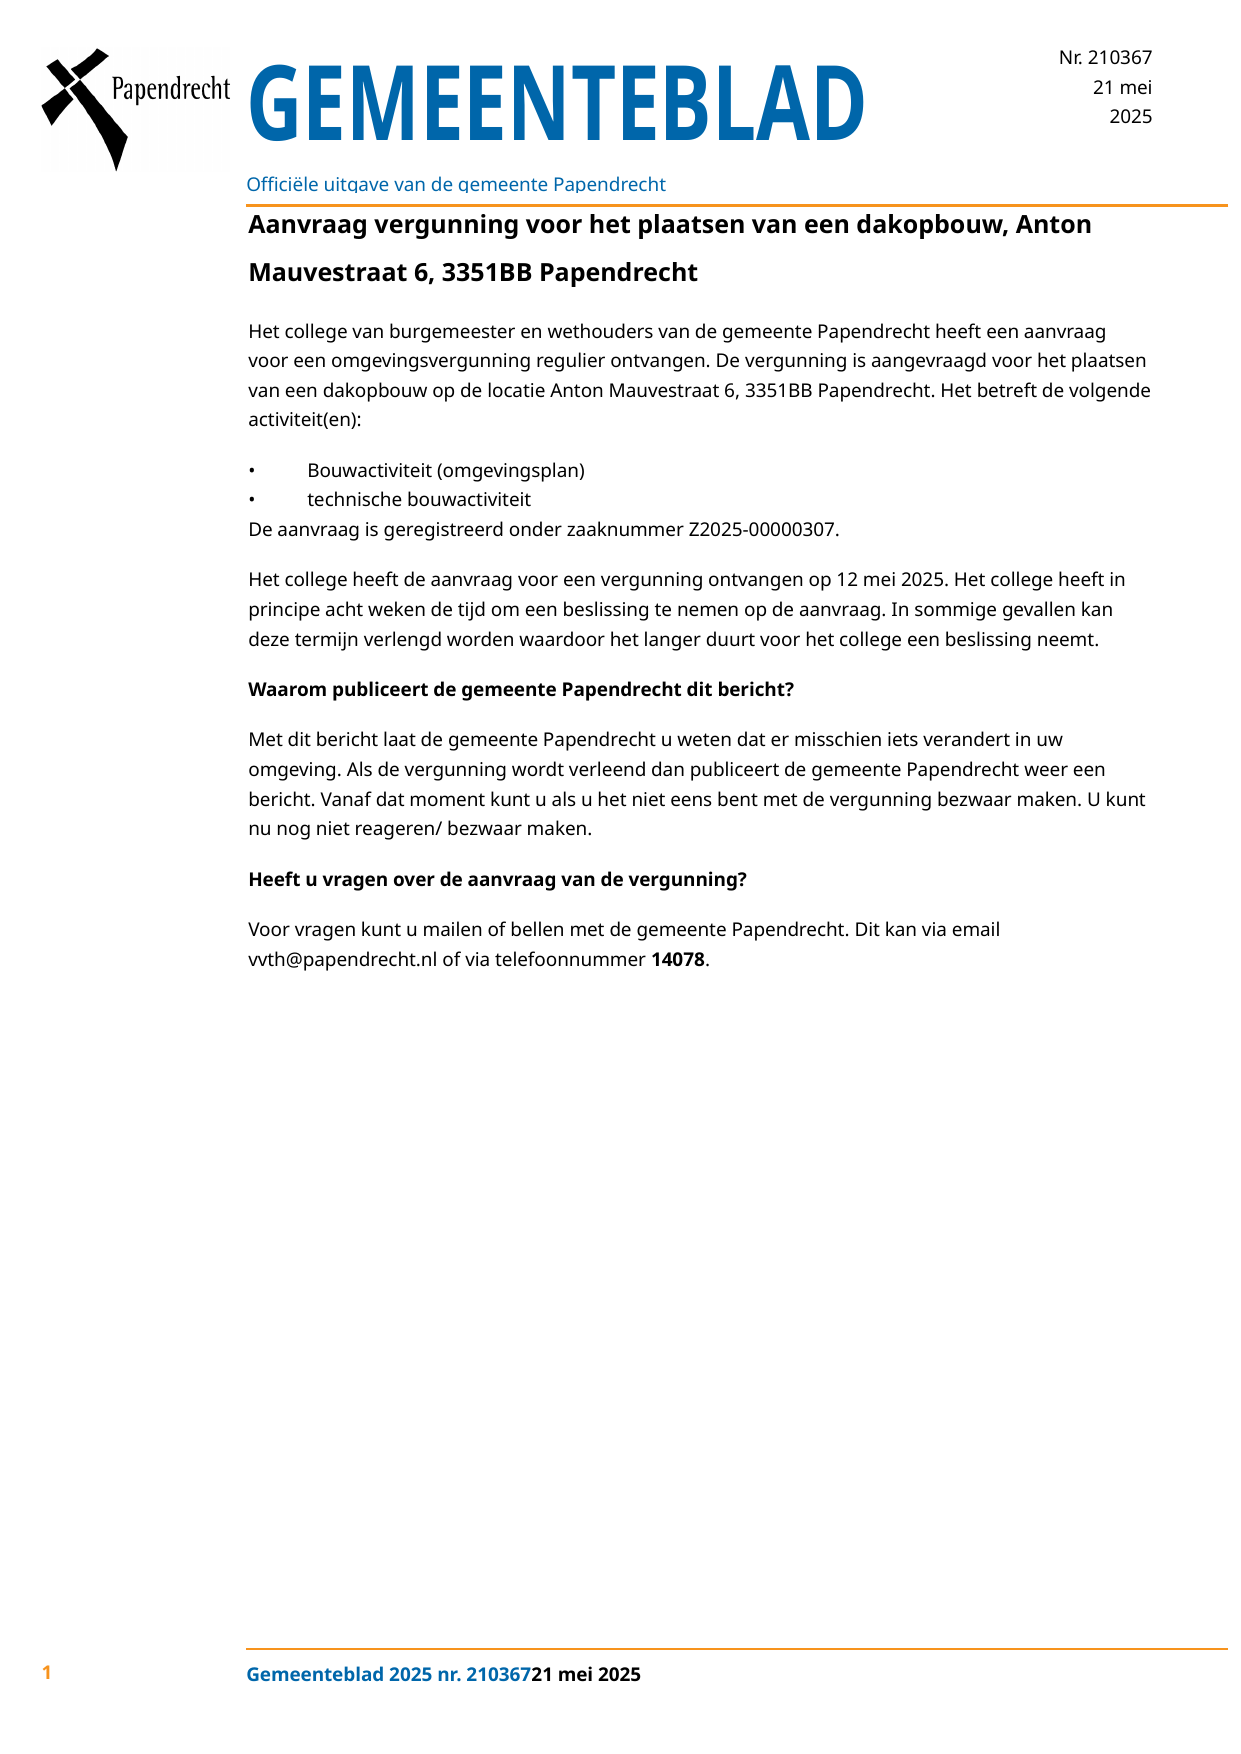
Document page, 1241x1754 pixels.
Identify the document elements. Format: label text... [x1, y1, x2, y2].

text Heeft u vragen over de aanvraag van de vergunning? [248, 866, 1152, 892]
text De aanvraag is geregistreerd onder zaaknummer Z2025-00000307. [248, 516, 1152, 542]
text Voor vragen kunt u mailen of bellen met de gemeente Papendrecht. Dit kan via email vvth@papendrecht.nl of via telefoonnummer 14078. [248, 916, 1152, 972]
text Het college heeft de aanvraag voor een vergunning ontvangen op 12 mei 2025. Het college heeft in principe acht weken de tijd om een beslissing te nemen op de aanvraag. In sommige gevallen kan deze termijn verlengd worden waardoor het langer duurt voor het college een beslissing neemt. [248, 567, 1152, 652]
text Aanvraag vergunning voor het plaatsen van een dakopbouw, Anton Mauvestraat 6, 3351BB Papendrecht [248, 207, 1152, 288]
text Het college van burgemeester en wethouders van de gemeente Papendrecht heeft een aanvraag voor een omgevingsvergunning regulier ontvangen. De vergunning is aangevraagd voor het plaatsen van een dakopbouw op de locatie Anton Mauvestraat 6, 3351BB Papendrecht. Het betreft de volgende activiteit(en): [248, 318, 1152, 432]
picture [41, 47, 231, 172]
list technische bouwactiviteit [248, 487, 1152, 512]
text Waarom publiceert de gemeente Papendrecht dit bericht? [248, 676, 1152, 702]
text Met dit bericht laat de gemeente Papendrecht u weten dat er misschien iets verandert in uw omgeving. Als de vergunning wordt verleend dan publiceert de gemeente Papendrecht weer een bericht. Vanaf dat moment kunt u als u het niet eens bent met de vergunning bezwaar maken. U kunt nu nog niet reageren/ bezwaar maken. [248, 727, 1152, 841]
list Bouwactiviteit (omgevingsplan) [248, 457, 1152, 483]
